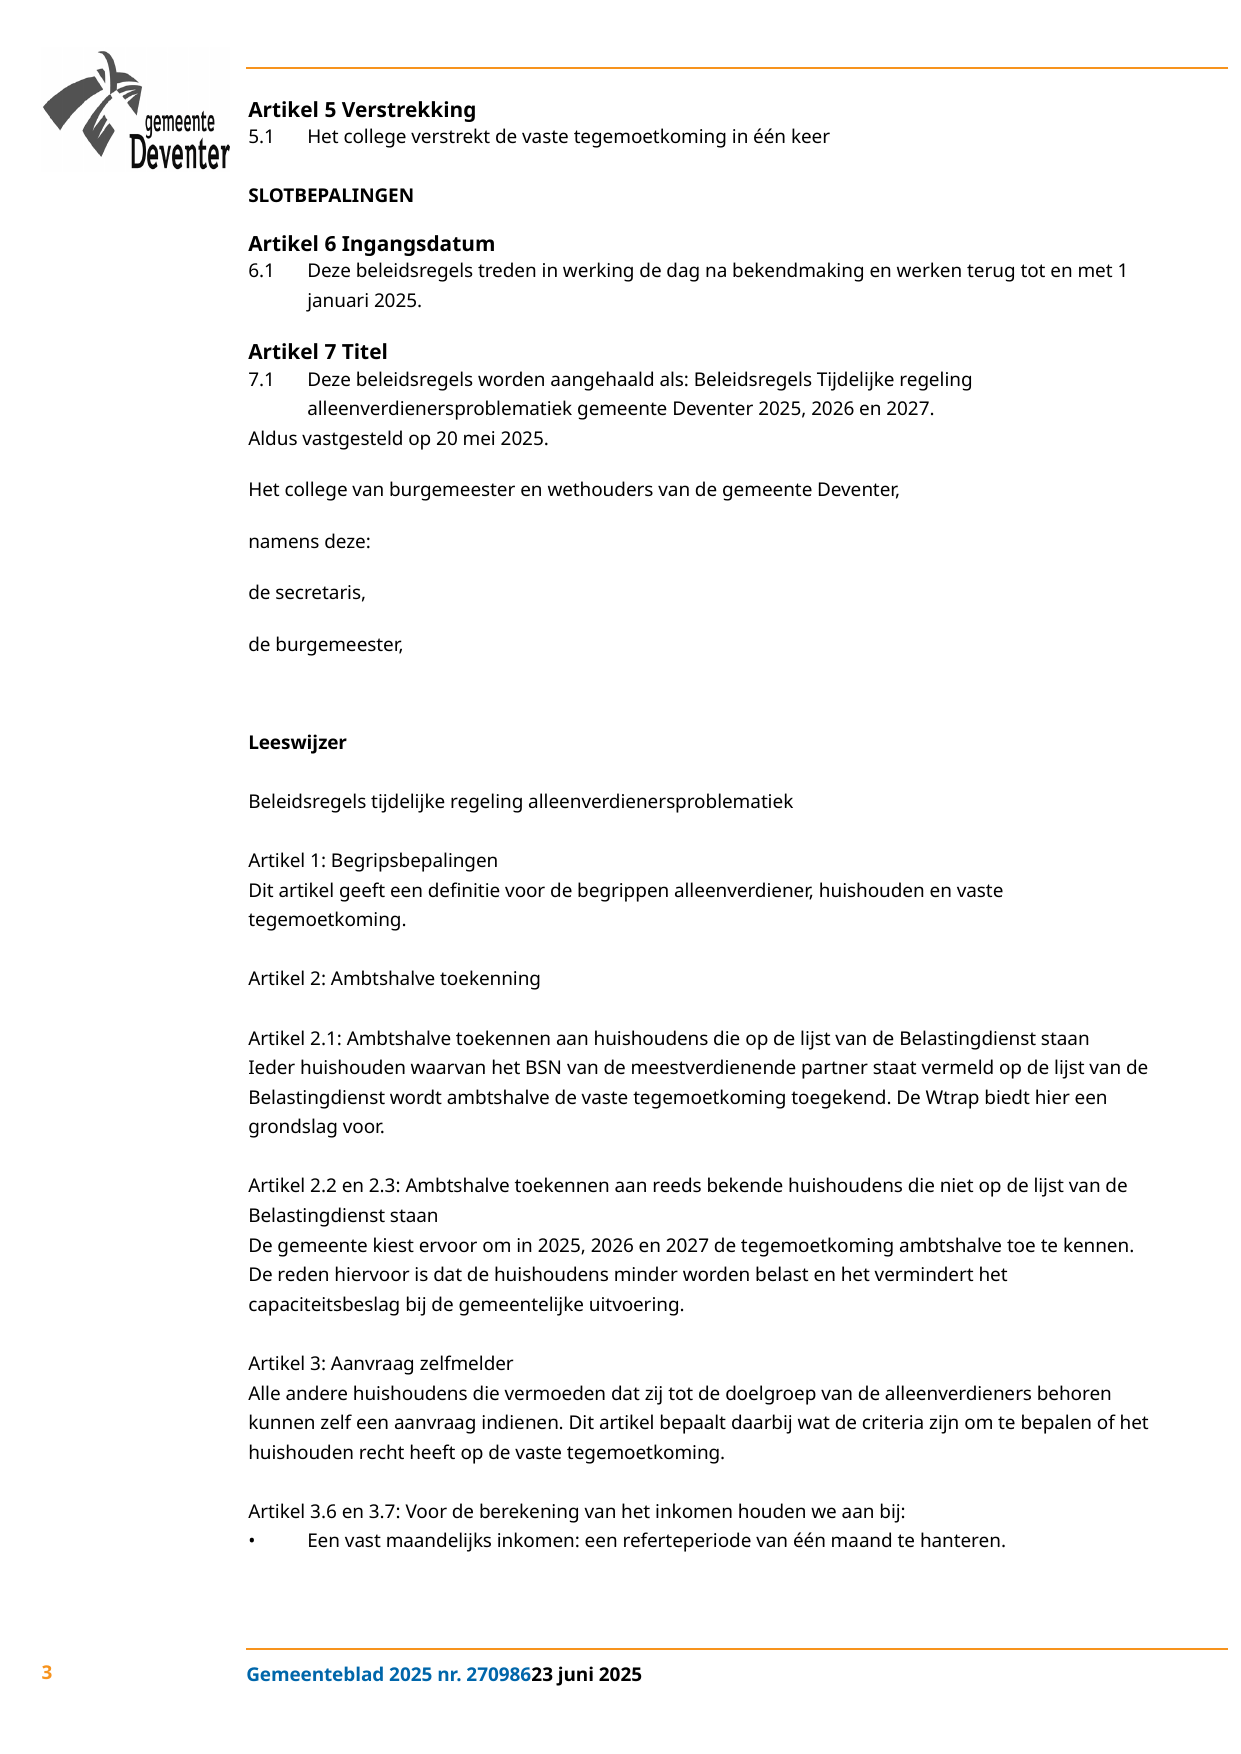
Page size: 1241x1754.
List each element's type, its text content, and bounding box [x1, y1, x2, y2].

list Een vast maandelijks inkomen: een referteperiode van één maand te hanteren. [248, 1528, 1152, 1553]
text Alle andere huishoudens die vermoeden dat zij tot de doelgroep van de alleenverdieners behoren kunnen zelf een aanvraag indienen. Dit artikel bepaalt daarbij wat de criteria zijn om te bepalen of het huishouden recht heeft op de vaste tegemoetkoming. [248, 1380, 1152, 1464]
text namens deze: [248, 528, 1152, 554]
picture [41, 47, 231, 172]
list Deze beleidsregels worden aangehaald als: Beleidsregels Tijdelijke regeling alleenverdienersproblematiek gemeente Deventer 2025, 2026 en 2027. [248, 366, 1152, 421]
text Ieder huishouden waarvan het BSN van de meestverdienende partner staat vermeld op de lijst van de Belastingdienst wordt ambtshalve de vaste tegemoetkoming toegekend. De Wtrap biedt hier een grondslag voor. [248, 1054, 1152, 1139]
text Artikel 6 Ingangsdatum [248, 229, 1152, 257]
text Artikel 7 Titel [248, 337, 1152, 366]
text Beleidsregels tijdelijke regeling alleenverdienersproblematiek [248, 788, 1152, 814]
text Aldus vastgesteld op 20 mei 2025. [248, 425, 1152, 451]
text de secretaris, [248, 579, 1152, 605]
text Het college van burgemeester en wethouders van de gemeente Deventer, [248, 476, 1152, 502]
list Het college verstrekt de vaste tegemoetkoming in één keer [248, 123, 1152, 149]
text Dit artikel geeft een definitie voor de begrippen alleenverdiener, huishouden en vaste tegemoetkoming. [248, 877, 1152, 932]
list Deze beleidsregels treden in werking de dag na bekendmaking en werken terug tot en met 1 januari 2025. [248, 257, 1152, 313]
text Artikel 3.6 en 3.7: Voor de berekening van het inkomen houden we aan bij: [248, 1498, 1152, 1524]
text Artikel 1: Begripsbepalingen [248, 847, 1152, 873]
text de burgemeester, [248, 631, 1152, 657]
text Artikel 2.2 en 2.3: Ambtshalve toekennen aan reeds bekende huishoudens die niet op de lijst van de Belastingdienst staan [248, 1173, 1152, 1228]
text Leeswijzer [248, 729, 1152, 754]
text De gemeente kiest ervoor om in 2025, 2026 en 2027 de tegemoetkoming ambtshalve toe te kennen. De reden hiervoor is dat de huishoudens minder worden belast en het vermindert het capaciteitsbeslag bij de gemeentelijke uitvoering. [248, 1232, 1152, 1317]
text Artikel 2.1: Ambtshalve toekennen aan huishoudens die op de lijst van de Belastingdienst staan [248, 1025, 1152, 1050]
text SLOTBEPALINGEN [248, 182, 1152, 208]
text Artikel 2: Ambtshalve toekenning [248, 966, 1152, 991]
text Artikel 3: Aanvraag zelfmelder [248, 1350, 1152, 1376]
text Artikel 5 Verstrekking [248, 95, 1152, 123]
